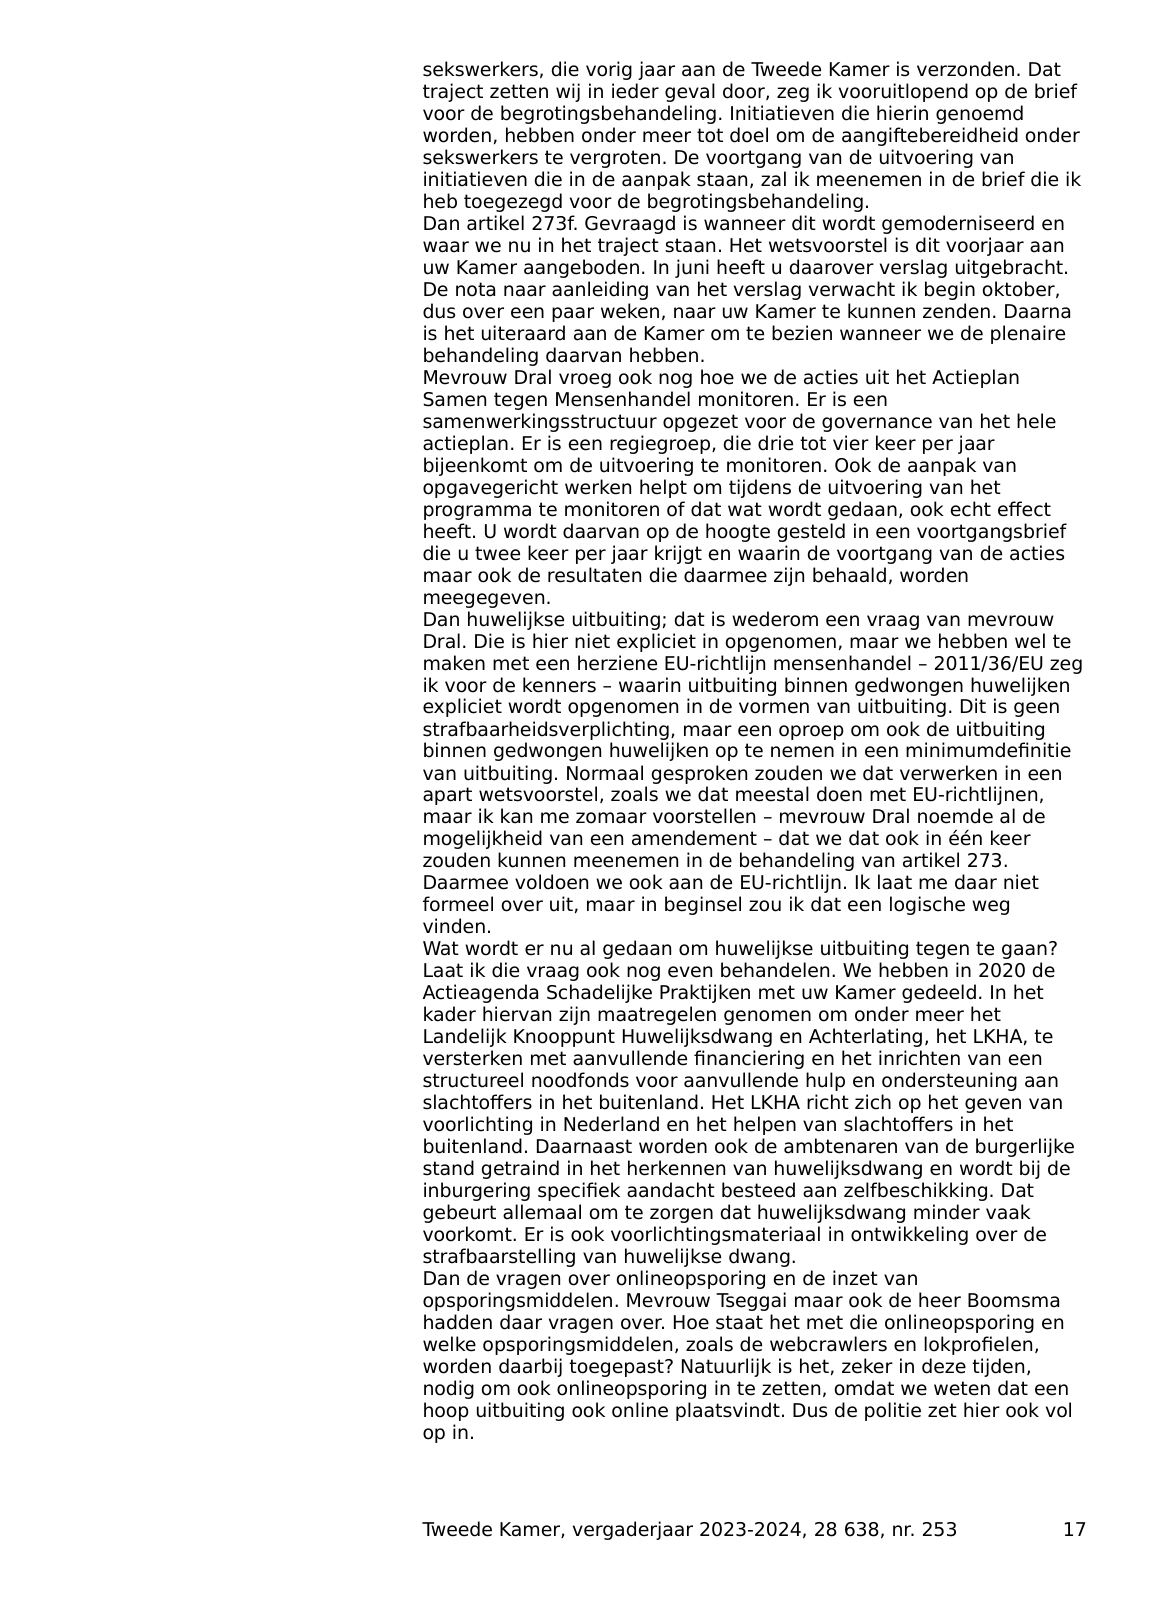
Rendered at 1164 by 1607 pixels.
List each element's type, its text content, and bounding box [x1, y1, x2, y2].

text Dan artikel 273f. Gevraagd is wanneer dit wordt gemoderniseerd en waar we nu in het traject staan. Het wetsvoorstel is dit voorjaar aan uw Kamer aangeboden. In juni heeft u daarover verslag uitgebracht. De nota naar aanleiding van het verslag verwacht ik begin oktober, dus over een paar weken, naar uw Kamer te kunnen zenden. Daarna is het uiteraard aan de Kamer om te bezien wanneer we de plenaire behandeling daarvan hebben. [422, 213, 1087, 367]
text Wat wordt er nu al gedaan om huwelijkse uitbuiting tegen te gaan? Laat ik die vraag ook nog even behandelen. We hebben in 2020 de Actieagenda Schadelijke Praktijken met uw Kamer gedeeld. In het kader hiervan zijn maatregelen genomen om onder meer het Landelijk Knooppunt Huwelijksdwang en Achterlating, het LKHA, te versterken met aanvullende financiering en het inrichten van een structureel noodfonds voor aanvullende hulp en ondersteuning aan slachtoffers in het buitenland. Het LKHA richt zich op het geven van voorlichting in Nederland en het helpen van slachtoffers in het buitenland. Daarnaast worden ook de ambtenaren van de burgerlijke stand getraind in het herkennen van huwelijksdwang en wordt bij de inburgering specifiek aandacht besteed aan zelfbeschikking. Dat gebeurt allemaal om te zorgen dat huwelijksdwang minder vaak voorkomt. Er is ook voorlichtingsmateriaal in ontwikkeling over de strafbaarstelling van huwelijkse dwang. [422, 938, 1087, 1268]
text Dan de vragen over onlineopsporing en de inzet van opsporingsmiddelen. Mevrouw Tseggai maar ook de heer Boomsma hadden daar vragen over. Hoe staat het met die onlineopsporing en welke opsporingsmiddelen, zoals de webcrawlers en lokprofielen, worden daarbij toegepast? Natuurlijk is het, zeker in deze tijden, nodig om ook onlineopsporing in te zetten, omdat we weten dat een hoop uitbuiting ook online plaatsvindt. Dus de politie zet hier ook vol op in. [422, 1268, 1087, 1444]
text Mevrouw Dral vroeg ook nog hoe we de acties uit het Actieplan Samen tegen Mensenhandel monitoren. Er is een samenwerkingsstructuur opgezet voor de governance van het hele actieplan. Er is een regiegroep, die drie tot vier keer per jaar bijeenkomt om de uitvoering te monitoren. Ook de aanpak van opgavegericht werken helpt om tijdens de uitvoering van het programma te monitoren of dat wat wordt gedaan, ook echt effect heeft. U wordt daarvan op de hoogte gesteld in een voortgangsbrief die u twee keer per jaar krijgt en waarin de voortgang van de acties maar ook de resultaten die daarmee zijn behaald, worden meegegeven. [422, 367, 1087, 608]
text sekswerkers, die vorig jaar aan de Tweede Kamer is verzonden. Dat traject zetten wij in ieder geval door, zeg ik vooruitlopend op de brief voor de begrotingsbehandeling. Initiatieven die hierin genoemd worden, hebben onder meer tot doel om de aangiftebereidheid onder sekswerkers te vergroten. De voortgang van de uitvoering van initiatieven die in de aanpak staan, zal ik meenemen in de brief die ik heb toegezegd voor de begrotingsbehandeling. [422, 59, 1087, 213]
text Dan huwelijkse uitbuiting; dat is wederom een vraag van mevrouw Dral. Die is hier niet expliciet in opgenomen, maar we hebben wel te maken met een herziene EU-richtlijn mensenhandel – 2011/36/EU zeg ik voor de kenners – waarin uitbuiting binnen gedwongen huwelijken expliciet wordt opgenomen in de vormen van uitbuiting. Dit is geen strafbaarheidsverplichting, maar een oproep om ook de uitbuiting binnen gedwongen huwelijken op te nemen in een minimumdefinitie van uitbuiting. Normaal gesproken zouden we dat verwerken in een apart wetsvoorstel, zoals we dat meestal doen met EU-richtlijnen, maar ik kan me zomaar voorstellen – mevrouw Dral noemde al de mogelijkheid van een amendement – dat we dat ook in één keer zouden kunnen meenemen in de behandeling van artikel 273. Daarmee voldoen we ook aan de EU-richtlijn. Ik laat me daar niet formeel over uit, maar in beginsel zou ik dat een logische weg vinden. [422, 608, 1087, 938]
